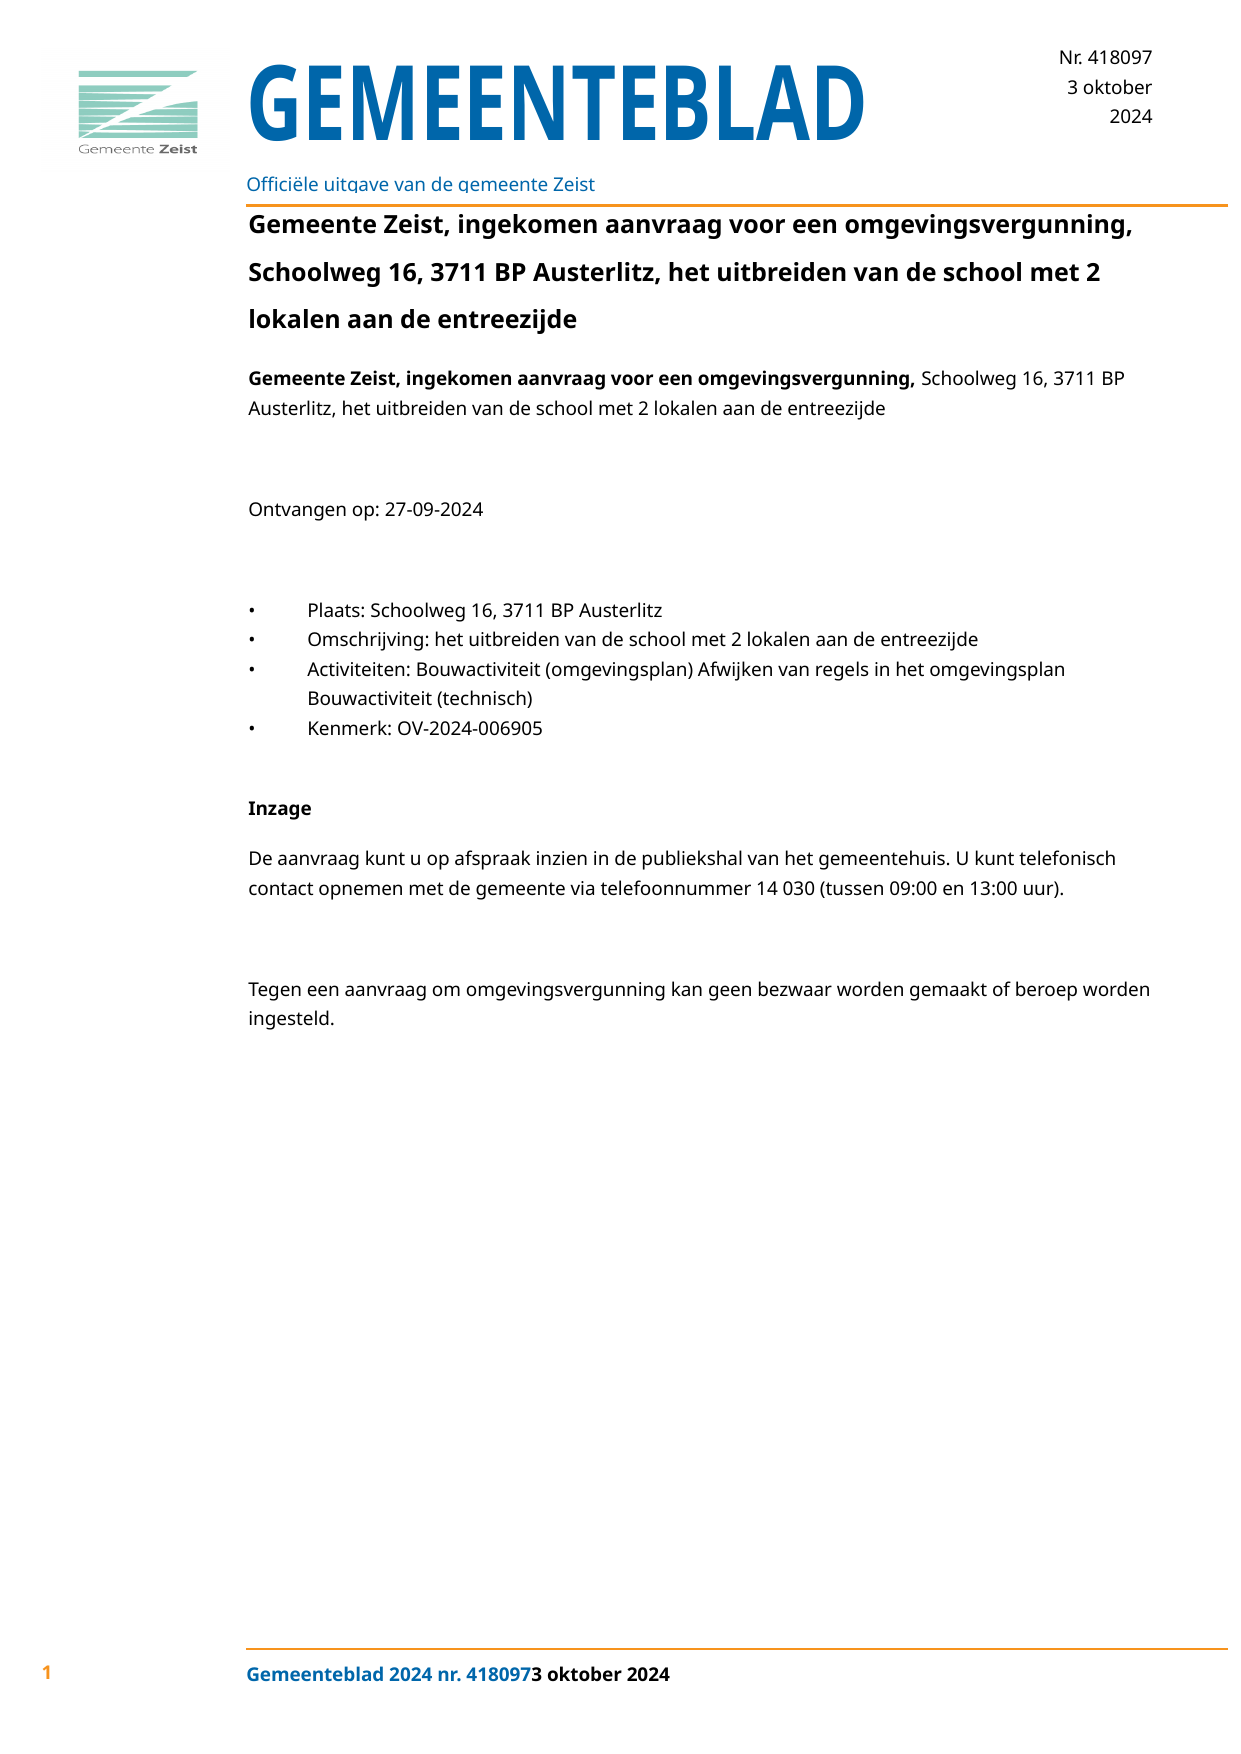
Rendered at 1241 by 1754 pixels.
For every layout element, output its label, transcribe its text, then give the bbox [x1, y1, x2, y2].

text Inzage [248, 795, 1152, 821]
list Plaats: Schoolweg 16, 3711 BP Austerlitz [248, 597, 1152, 622]
text Gemeente Zeist, ingekomen aanvraag voor een omgevingsvergunning, Schoolweg 16, 3711 BP Austerlitz, het uitbreiden van de school met 2 lokalen aan de entreezijde [248, 366, 1152, 421]
text Tegen een aanvraag om omgevingsvergunning kan geen bezwaar worden gemaakt of beroep worden ingesteld. [248, 976, 1152, 1031]
picture [41, 47, 231, 172]
text Ontvangen op: 27-09-2024 [248, 496, 1152, 522]
text De aanvraag kunt u op afspraak inzien in de publiekshal van het gemeentehuis. U kunt telefonisch contact opnemen met de gemeente via telefoonnummer 14 030 (tussen 09:00 en 13:00 uur). [248, 846, 1152, 901]
list Omschrijving: het uitbreiden van de school met 2 lokalen aan de entreezijde [248, 626, 1152, 652]
list Kenmerk: OV-2024-006905 [248, 715, 1152, 741]
list Activiteiten: Bouwactiviteit (omgevingsplan) Afwijken van regels in het omgevingsplan Bouwactiviteit (technisch) [248, 656, 1152, 711]
text Gemeente Zeist, ingekomen aanvraag voor een omgevingsvergunning, Schoolweg 16, 3711 BP Austerlitz, het uitbreiden van de school met 2 lokalen aan de entreezijde [248, 207, 1152, 336]
